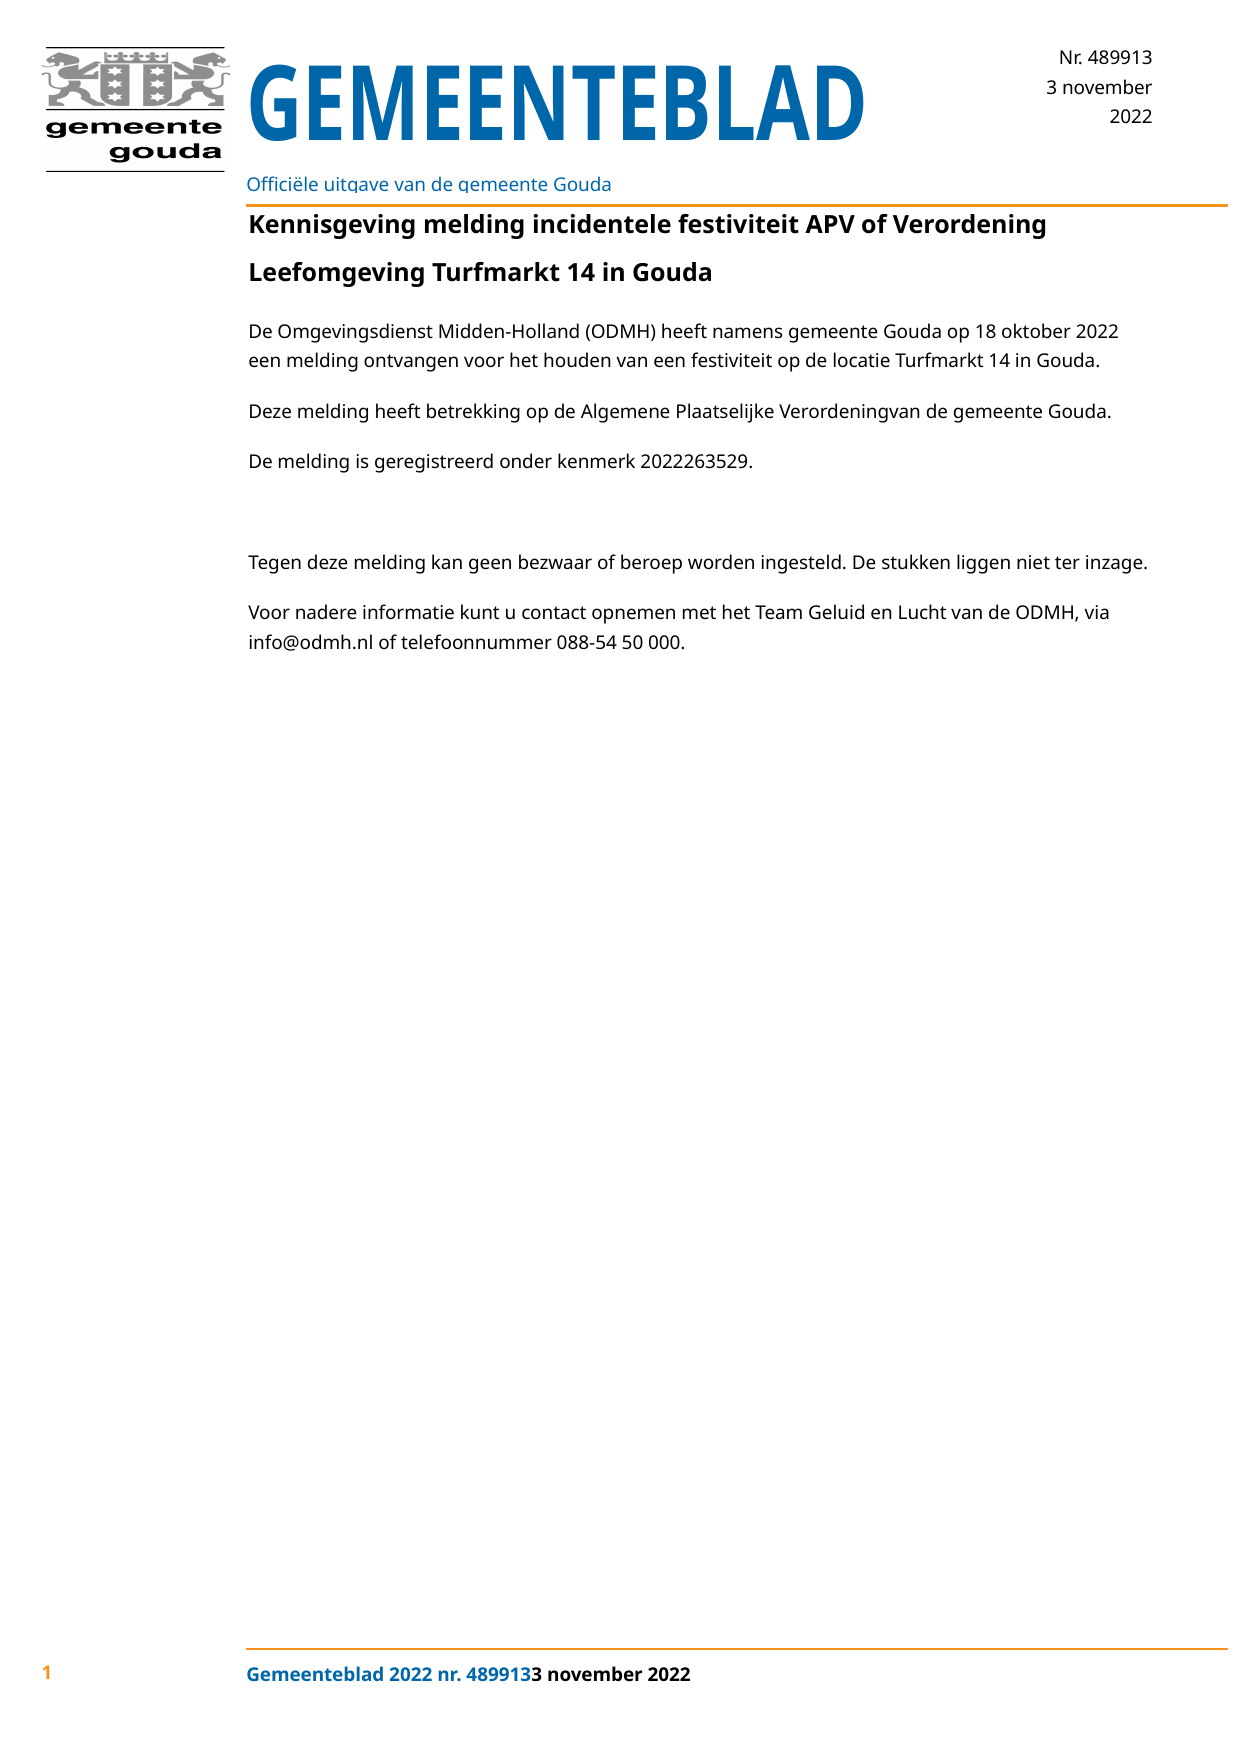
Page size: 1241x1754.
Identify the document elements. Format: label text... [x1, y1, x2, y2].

text Deze melding heeft betrekking op de Algemene Plaatselijke Verordeningvan de gemeente Gouda. [248, 398, 1152, 424]
text De melding is geregistreerd onder kenmerk 2022263529. [248, 448, 1152, 474]
picture [41, 47, 231, 172]
text Tegen deze melding kan geen bezwaar of beroep worden ingesteld. De stukken liggen niet ter inzage. [248, 549, 1152, 575]
text De Omgevingsdienst Midden-Holland (ODMH) heeft namens gemeente Gouda op 18 oktober 2022 een melding ontvangen voor het houden van een festiviteit op de locatie Turfmarkt 14 in Gouda. [248, 318, 1152, 373]
text Voor nadere informatie kunt u contact opnemen met het Team Geluid en Lucht van de ODMH, via info@odmh.nl of telefoonnummer 088-54 50 000. [248, 599, 1152, 655]
text Kennisgeving melding incidentele festiviteit APV of Verordening Leefomgeving Turfmarkt 14 in Gouda [248, 207, 1152, 288]
